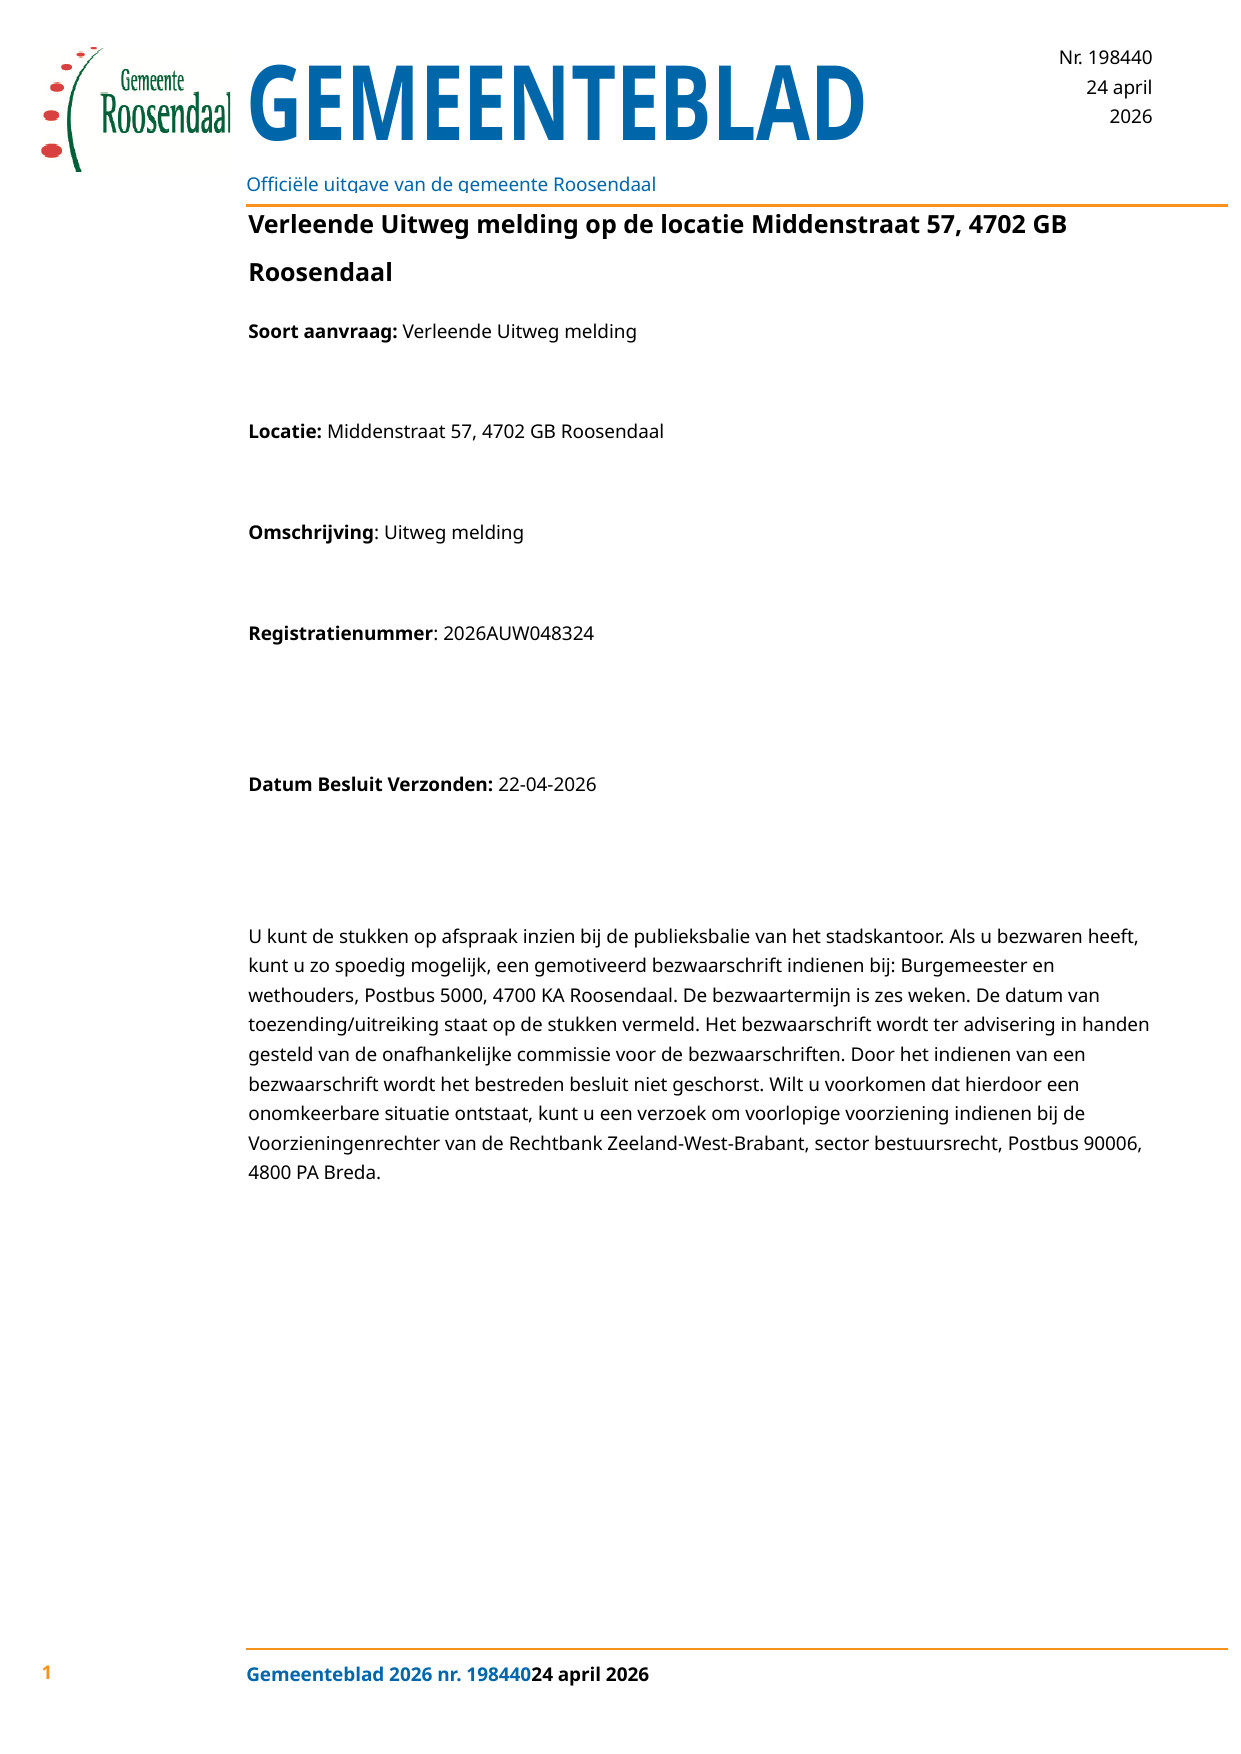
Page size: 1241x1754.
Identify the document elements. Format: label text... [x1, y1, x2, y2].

text Omschrijving: Uitweg melding [248, 519, 1152, 545]
text Soort aanvraag: Verleende Uitweg melding [248, 318, 1152, 344]
picture [41, 47, 231, 172]
text Verleende Uitweg melding op de locatie Middenstraat 57, 4702 GB Roosendaal [248, 207, 1152, 288]
text U kunt de stukken op afspraak inzien bij de publieksbalie van het stadskantoor. Als u bezwaren heeft, kunt u zo spoedig mogelijk, een gemotiveerd bezwaarschrift indienen bij: Burgemeester en wethouders, Postbus 5000, 4700 KA Roosendaal. De bezwaartermijn is zes weken. De datum van toezending/uitreiking staat op de stukken vermeld. Het bezwaarschrift wordt ter advisering in handen gesteld van de onafhankelijke commissie voor de bezwaarschriften. Door het indienen van een bezwaarschrift wordt het bestreden besluit niet geschorst. Wilt u voorkomen dat hierdoor een onomkeerbare situatie ontstaat, kunt u een verzoek om voorlopige voorziening indienen bij de Voorzieningenrechter van de Rechtbank Zeeland-West-Brabant, sector bestuursrecht, Postbus 90006, 4800 PA Breda. [248, 923, 1152, 1185]
text Datum Besluit Verzonden: 22-04-2026 [248, 772, 1152, 797]
text Locatie: Middenstraat 57, 4702 GB Roosendaal [248, 419, 1152, 444]
text Registratienummer: 2026AUW048324 [248, 620, 1152, 646]
